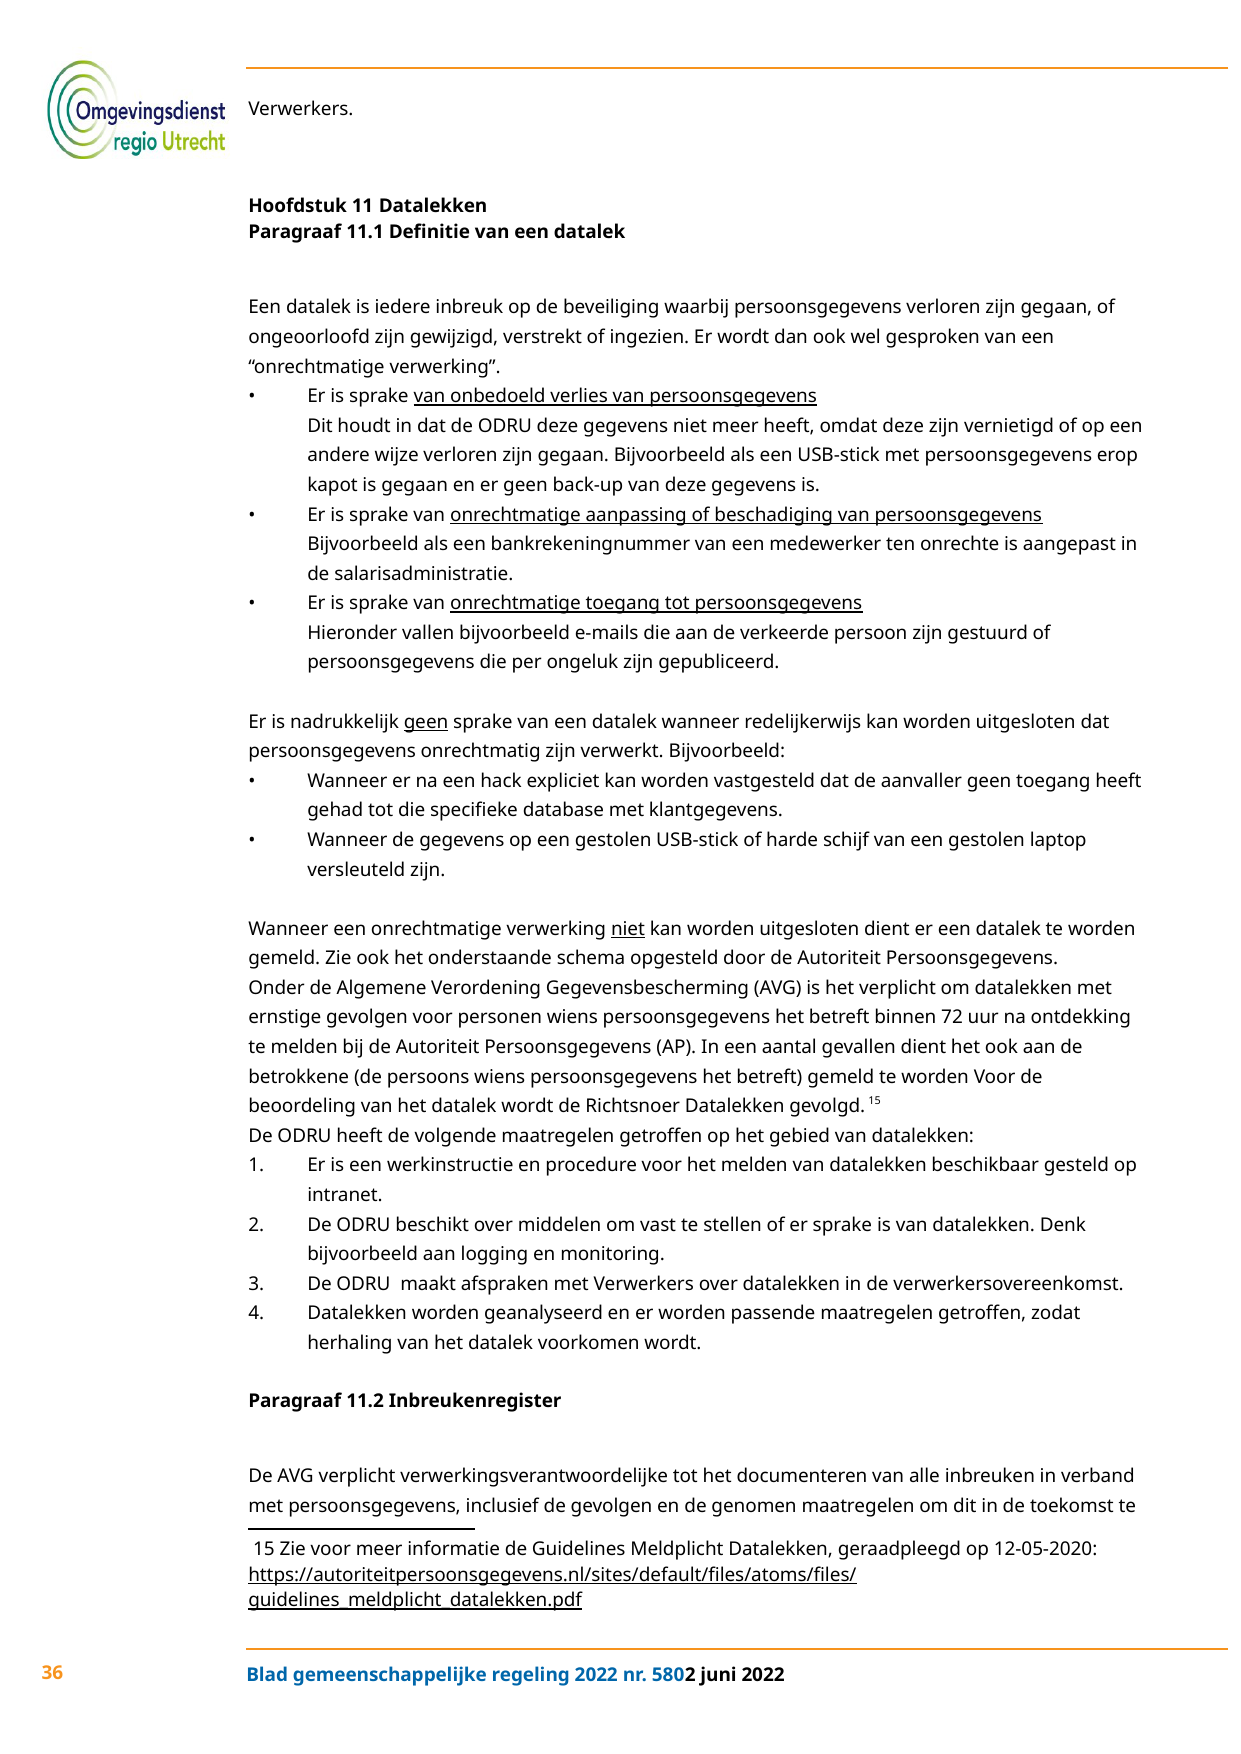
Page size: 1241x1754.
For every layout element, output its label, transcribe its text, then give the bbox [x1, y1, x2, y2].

text De AVG verplicht verwerkingsverantwoordelijke tot het documenteren van alle inbreuken in verband met persoonsgegevens, inclusief de gevolgen en de genomen maatregelen om dit in de toekomst te [248, 1463, 1152, 1518]
text Een datalek is iedere inbreuk op de beveiliging waarbij persoonsgegevens verloren zijn gegaan, of ongeoorloofd zijn gewijzigd, verstrekt of ingezien. Er wordt dan ook wel gesproken van een “onrechtmatige verwerking”. [248, 294, 1152, 378]
list Bijvoorbeeld als een bankrekeningnummer van een medewerker ten onrechte is aangepast in de salarisadministratie. [248, 530, 1152, 586]
text https://autoriteitpersoonsgegevens.nl/sites/default/files/atoms/files/guidelines_meldplicht_datalekken.pdf [248, 1561, 1152, 1612]
text Paragraaf 11.1 Definitie van een datalek [248, 219, 1152, 244]
text Hoofdstuk 11 Datalekken [248, 190, 1152, 219]
table_header De ODRU heeft de volgende maatregelen getroffen op het gebied van datalekken: Er is een werkinstructie en procedure voor het melden van datalekken beschikbaar gesteld op intranet. De ODRU beschikt over middelen om vast te stellen of er sprake is van datalekken. Denk bijvoorbeeld aan logging en monitoring. De ODRU maakt afspraken met Verwerkers over datalekken in de verwerkersovereenkomst. Datalekken worden geanalyseerd en er worden passende maatregelen getroffen, zodat herhaling van het datalek voorkomen wordt. [248, 1122, 1152, 1355]
list Er is sprake van onrechtmatige toegang tot persoonsgegevens [248, 589, 1152, 615]
text Zie voor meer informatie de Guidelines Meldplicht Datalekken, geraadpleegd op 12-05-2020: [248, 1535, 1152, 1561]
list Wanneer de gegevens op een gestolen USB-stick of harde schijf van een gestolen laptop versleuteld zijn. [248, 826, 1152, 881]
text Onder de Algemene Verordening Gegevensbescherming (AVG) is het verplicht om datalekken met ernstige gevolgen voor personen wiens persoonsgegevens het betreft binnen 72 uur na ontdekking te melden bij de Autoriteit Persoonsgegevens (AP). In een aantal gevallen dient het ook aan de betrokkene (de persoons wiens persoonsgegevens het betreft) gemeld te worden Voor de beoordeling van het datalek wordt de Richtsnoer Datalekken gevolgd. [248, 974, 1152, 1118]
text Wanneer een onrechtmatige verwerking niet kan worden uitgesloten dient er een datalek te worden gemeld. Zie ook het onderstaande schema opgesteld door de Autoriteit Persoonsgegevens. [248, 915, 1152, 970]
list Er is sprake van onrechtmatige aanpassing of beschadiging van persoonsgegevens [248, 501, 1152, 526]
table_header Verwerkers. [248, 95, 1152, 150]
list Dit houdt in dat de ODRU deze gegevens niet meer heeft, omdat deze zijn vernietigd of op een andere wijze verloren zijn gegaan. Bijvoorbeeld als een USB-stick met persoonsgegevens erop kapot is gegaan en er geen back-up van deze gegevens is. [248, 412, 1152, 497]
list Wanneer er na een hack expliciet kan worden vastgesteld dat de aanvaller geen toegang heeft gehad tot die specifieke database met klantgegevens. [248, 767, 1152, 822]
text Er is nadrukkelijk geen sprake van een datalek wanneer redelijkerwijs kan worden uitgesloten dat persoonsgegevens onrechtmatig zijn verwerkt. Bijvoorbeeld: [248, 708, 1152, 763]
text Paragraaf 11.2 Inbreukenregister [248, 1388, 1152, 1413]
picture [41, 47, 231, 172]
list Er is sprake van onbedoeld verlies van persoonsgegevens [248, 382, 1152, 408]
list Hieronder vallen bijvoorbeeld e-mails die aan de verkeerde persoon zijn gestuurd of persoonsgegevens die per ongeluk zijn gepubliceerd. [248, 619, 1152, 674]
